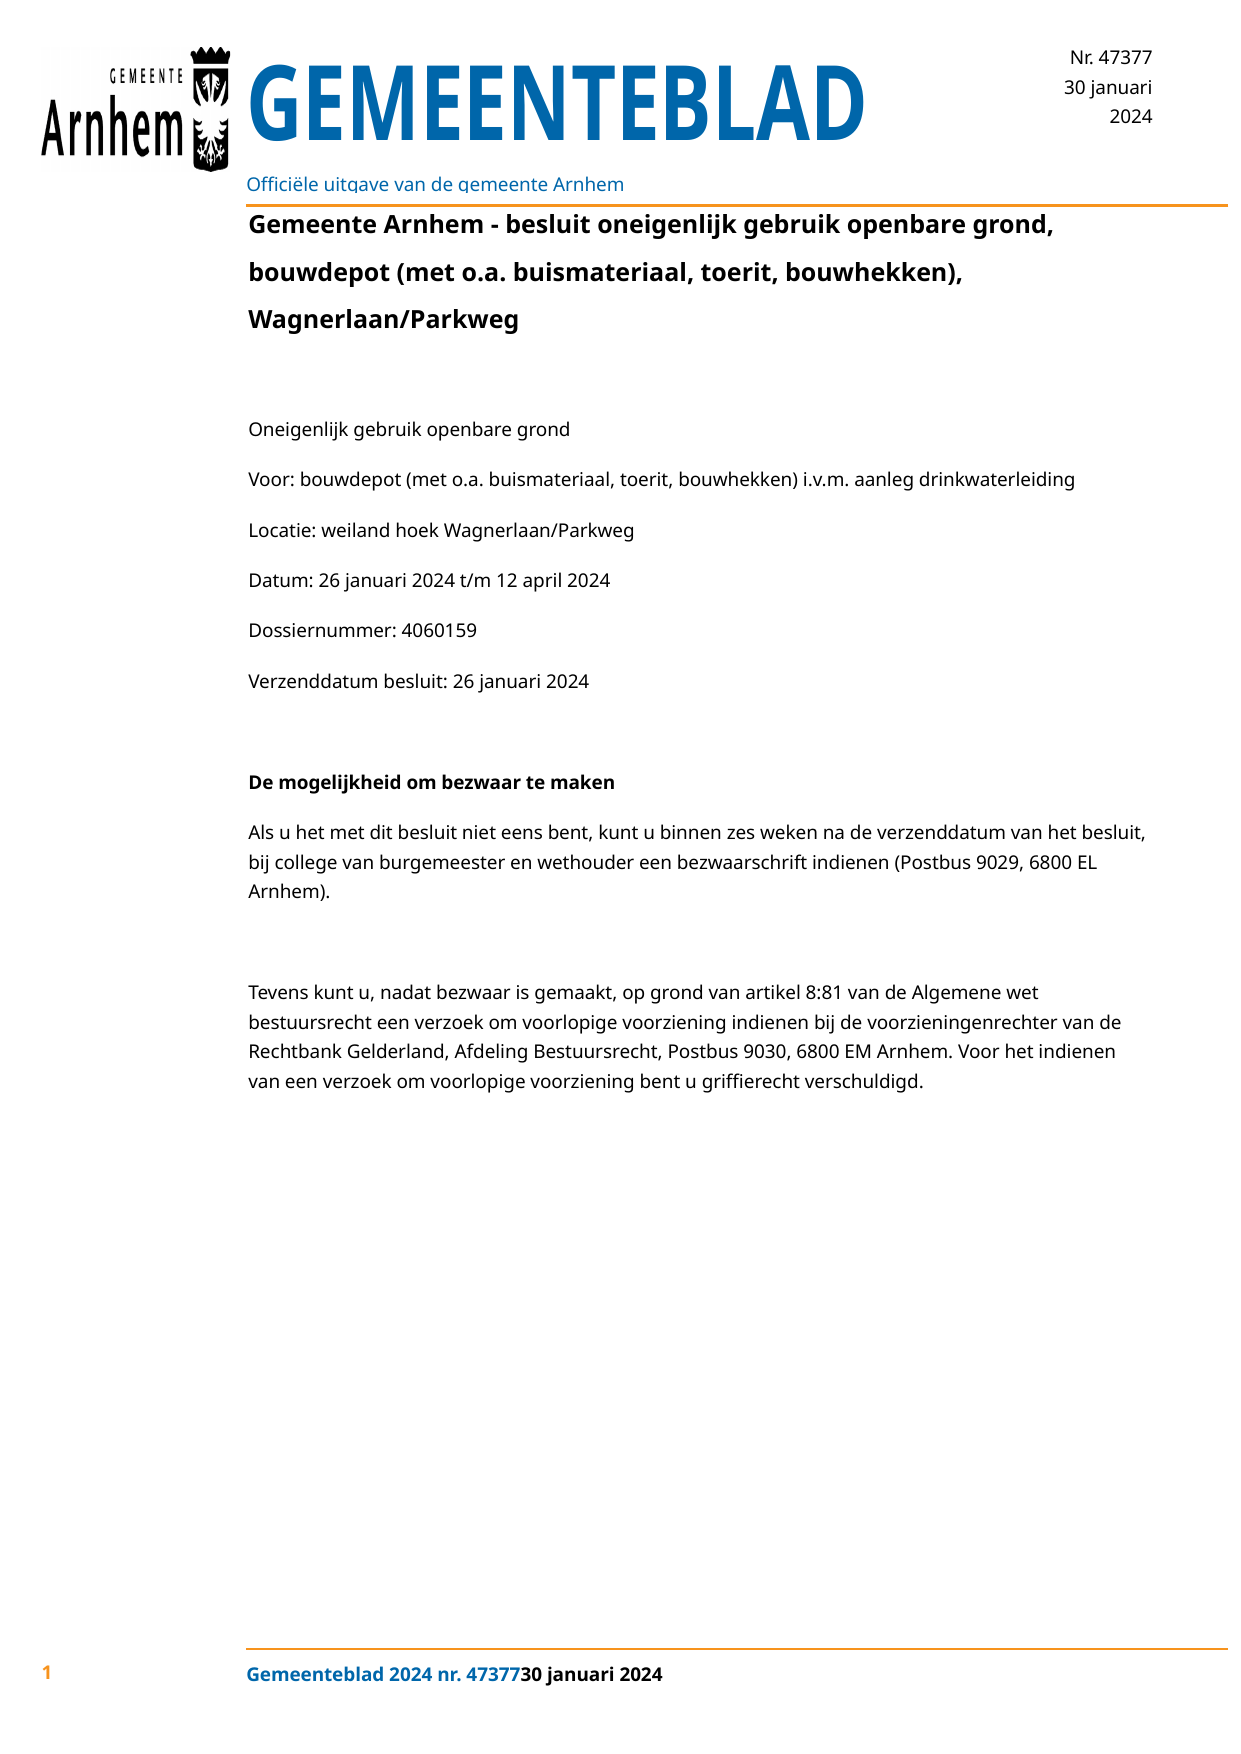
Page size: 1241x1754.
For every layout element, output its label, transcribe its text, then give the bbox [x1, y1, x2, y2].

text Locatie: weiland hoek Wagnerlaan/Parkweg [248, 517, 1152, 542]
text Verzenddatum besluit: 26 januari 2024 [248, 668, 1152, 694]
text Dossiernummer: 4060159 [248, 618, 1152, 643]
text Als u het met dit besluit niet eens bent, kunt u binnen zes weken na de verzenddatum van het besluit, bij college van burgemeester en wethouder een bezwaarschrift indienen (Postbus 9029, 6800 EL Arnhem). [248, 819, 1152, 904]
text Voor: bouwdepot (met o.a. buismateriaal, toerit, bouwhekken) i.v.m. aanleg drinkwaterleiding [248, 466, 1152, 492]
picture [41, 47, 231, 172]
text Tevens kunt u, nadat bezwaar is gemaakt, op grond van artikel 8:81 van de Algemene wet bestuursrecht een verzoek om voorlopige voorziening indienen bij de voorzieningenrechter van de Rechtbank Gelderland, Afdeling Bestuursrecht, Postbus 9030, 6800 EM Arnhem. Voor het indienen van een verzoek om voorlopige voorziening bent u griffierecht verschuldigd. [248, 979, 1152, 1094]
text Gemeente Arnhem - besluit oneigenlijk gebruik openbare grond, bouwdepot (met o.a. buismateriaal, toerit, bouwhekken), Wagnerlaan/Parkweg [248, 207, 1152, 336]
text Oneigenlijk gebruik openbare grond [248, 416, 1152, 442]
text De mogelijkheid om bezwaar te maken [248, 769, 1152, 794]
text Datum: 26 januari 2024 t/m 12 april 2024 [248, 567, 1152, 593]
